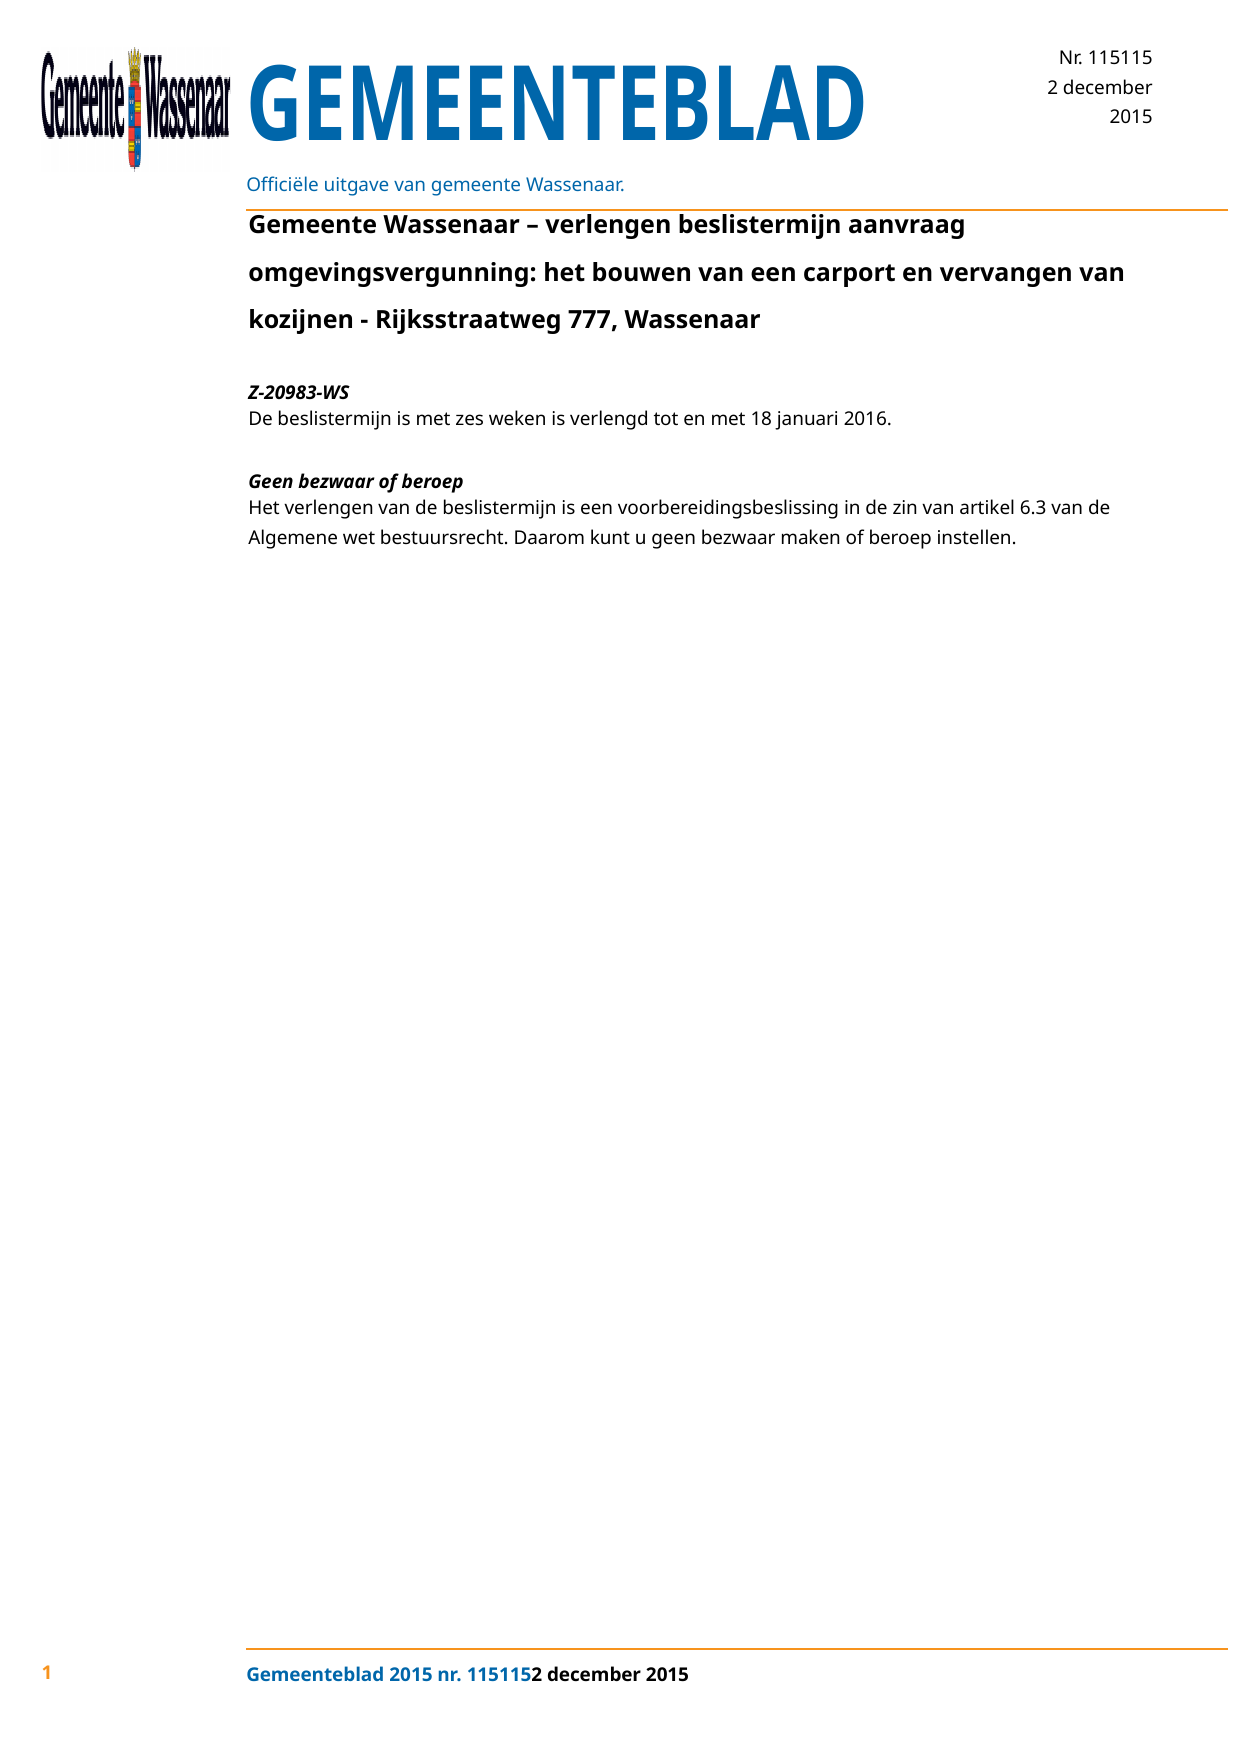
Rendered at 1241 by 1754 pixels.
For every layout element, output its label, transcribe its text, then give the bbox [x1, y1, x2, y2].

text Gemeente Wassenaar – verlengen beslistermijn aanvraag omgevingsvergunning: het bouwen van een carport en vervangen van kozijnen - Rijksstraatweg 777, Wassenaar [248, 211, 1152, 336]
text Z-20983-WS [248, 379, 1152, 405]
text De beslistermijn is met zes weken is verlengd tot en met 18 januari 2016. [248, 405, 1152, 431]
text Geen bezwaar of beroep [248, 469, 1152, 494]
text Het verlengen van de beslistermijn is een voorbereidingsbeslissing in de zin van artikel 6.3 van de Algemene wet bestuursrecht. Daarom kunt u geen bezwaar maken of beroep instellen. [248, 494, 1152, 550]
picture [41, 47, 231, 172]
